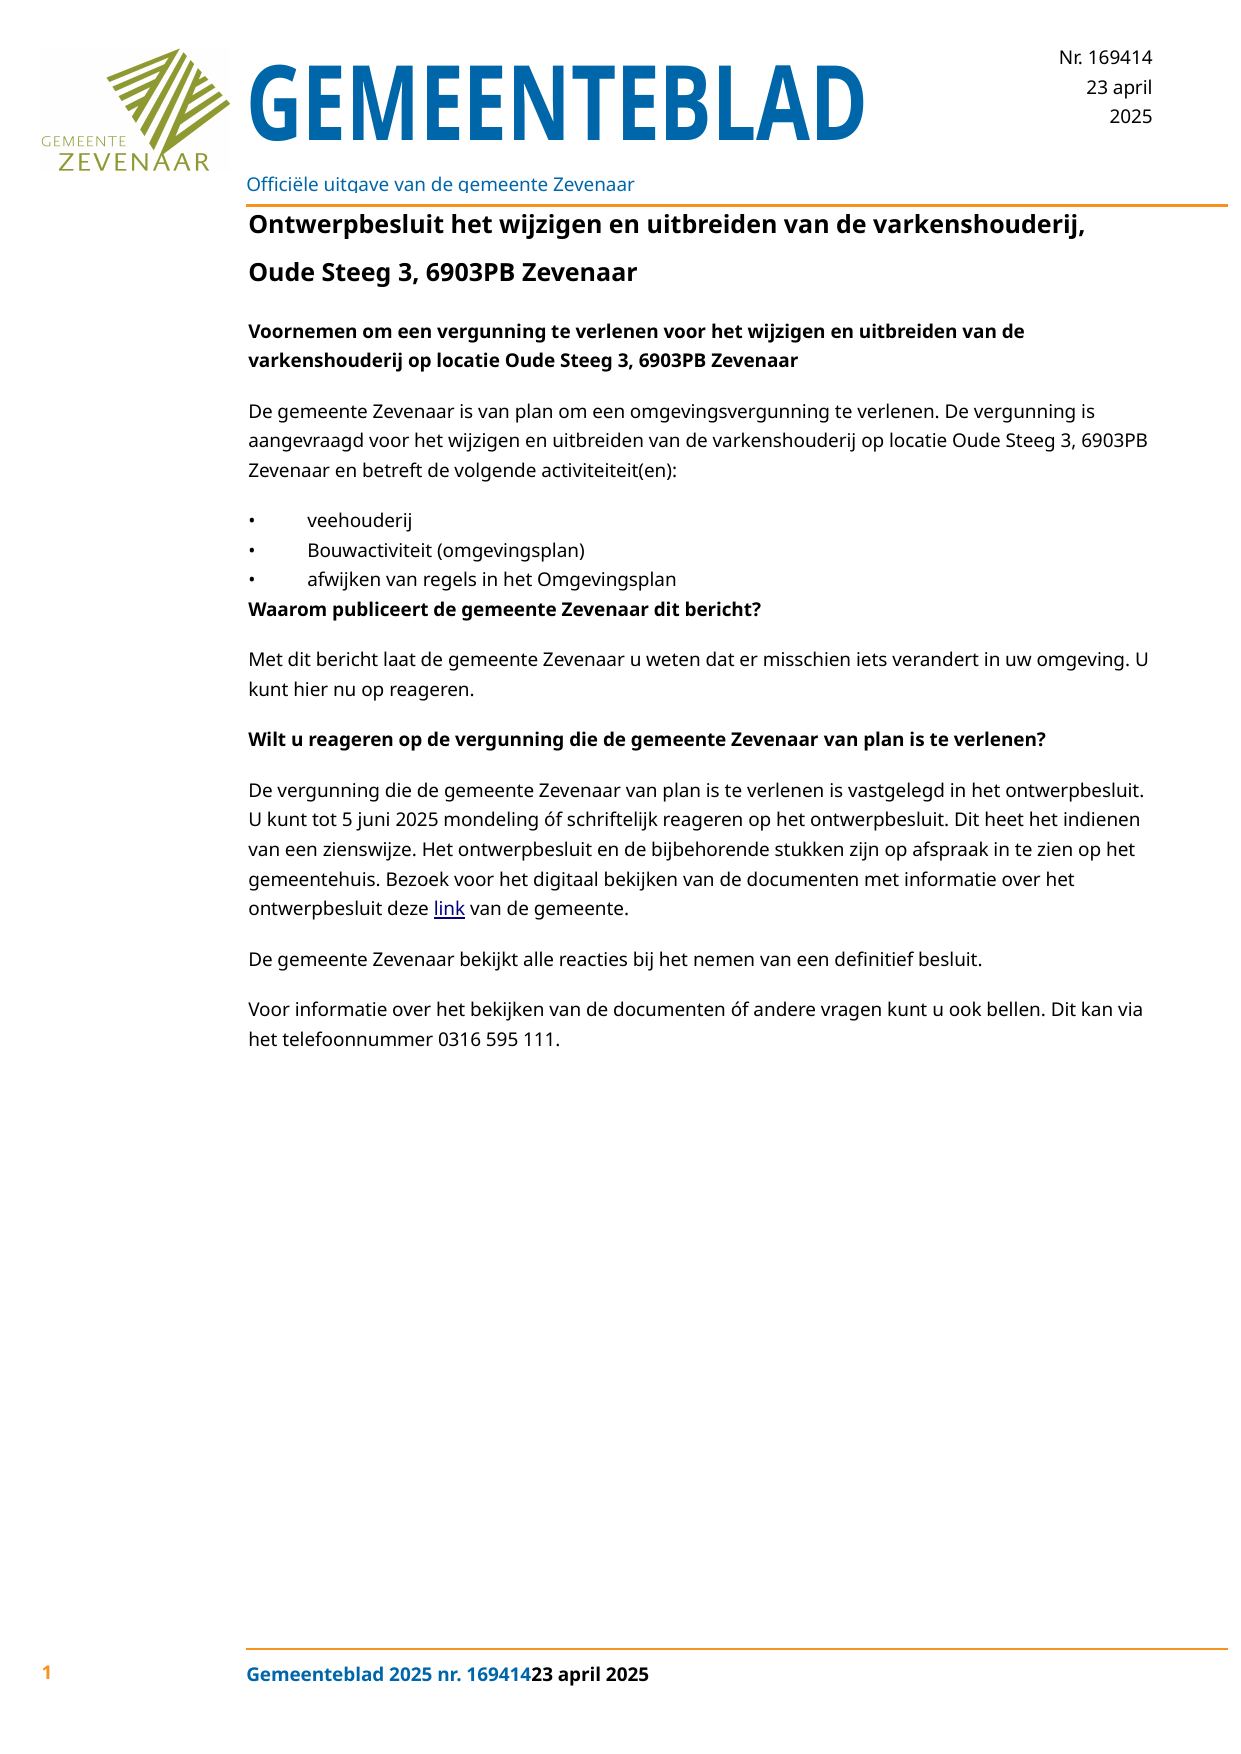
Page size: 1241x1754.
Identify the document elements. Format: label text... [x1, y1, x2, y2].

text Ontwerpbesluit het wijzigen en uitbreiden van de varkenshouderij, Oude Steeg 3, 6903PB Zevenaar [248, 207, 1152, 288]
text De gemeente Zevenaar is van plan om een omgevingsvergunning te verlenen. De vergunning is aangevraagd voor het wijzigen en uitbreiden van de varkenshouderij op locatie Oude Steeg 3, 6903PB Zevenaar en betreft de volgende activiteiteit(en): [248, 398, 1152, 483]
text Voornemen om een vergunning te verlenen voor het wijzigen en uitbreiden van de varkenshouderij op locatie Oude Steeg 3, 6903PB Zevenaar [248, 318, 1152, 373]
text Voor informatie over het bekijken van de documenten óf andere vragen kunt u ook bellen. Dit kan via het telefoonnummer 0316 595 111. [248, 996, 1152, 1052]
list afwijken van regels in het Omgevingsplan [248, 567, 1152, 592]
text Waarom publiceert de gemeente Zevenaar dit bericht? [248, 596, 1152, 622]
text De vergunning die de gemeente Zevenaar van plan is te verlenen is vastgelegd in het ontwerpbesluit. U kunt tot 5 juni 2025 mondeling óf schriftelijk reageren op het ontwerpbesluit. Dit heet het indienen van een zienswijze. Het ontwerpbesluit en de bijbehorende stukken zijn op afspraak in te zien op het gemeentehuis. Bezoek voor het digitaal bekijken van de documenten met informatie over het ontwerpbesluit deze link van de gemeente. [248, 777, 1152, 921]
text Wilt u reageren op de vergunning die de gemeente Zevenaar van plan is te verlenen? [248, 727, 1152, 752]
text De gemeente Zevenaar bekijkt alle reacties bij het nemen van een definitief besluit. [248, 946, 1152, 972]
list veehouderij [248, 507, 1152, 533]
list Bouwactiviteit (omgevingsplan) [248, 537, 1152, 563]
picture [41, 47, 231, 172]
text Met dit bericht laat de gemeente Zevenaar u weten dat er misschien iets verandert in uw omgeving. U kunt hier nu op reageren. [248, 647, 1152, 702]
